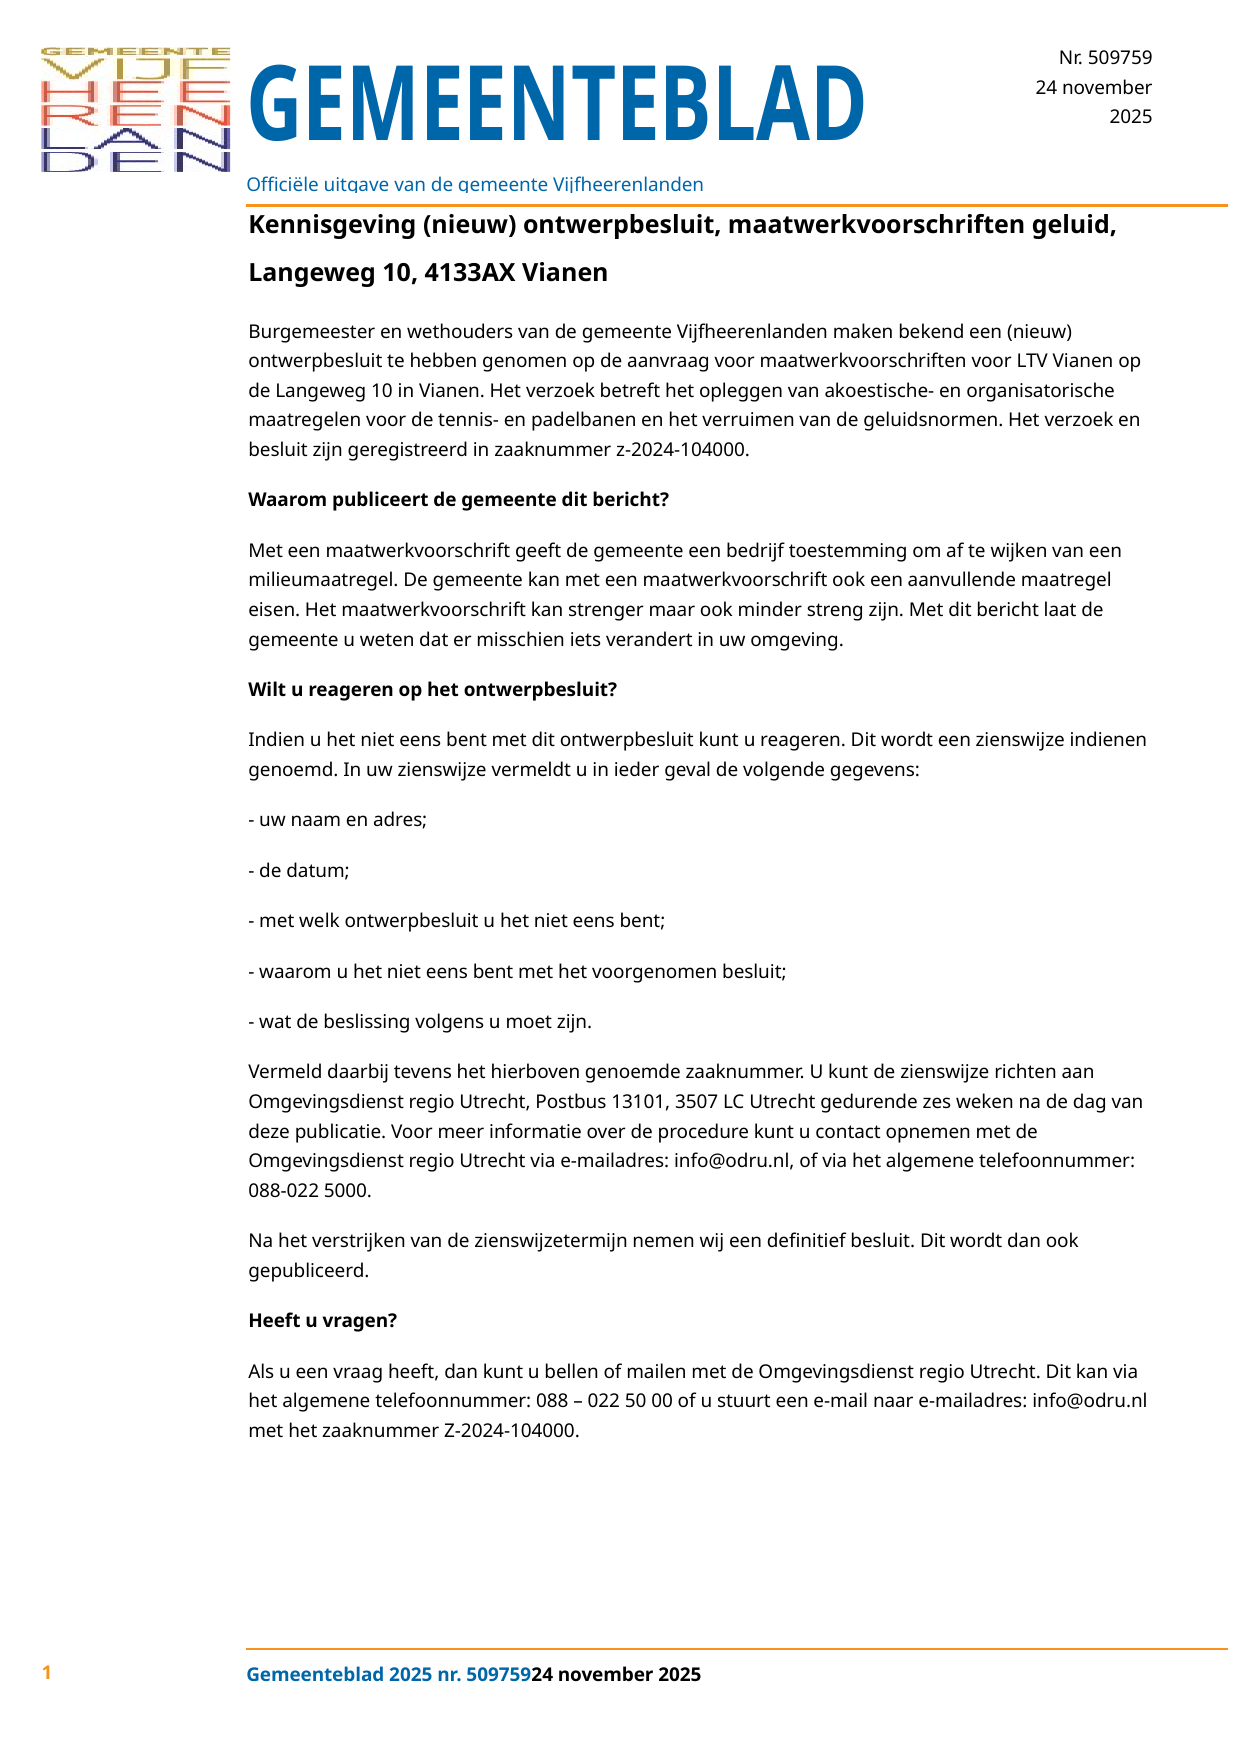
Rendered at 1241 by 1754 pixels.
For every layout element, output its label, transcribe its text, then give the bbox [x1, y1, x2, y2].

text Waarom publiceert de gemeente dit bericht? [248, 487, 1152, 512]
text Als u een vraag heeft, dan kunt u bellen of mailen met de Omgevingsdienst regio Utrecht. Dit kan via het algemene telefoonnummer: 088 – 022 50 00 of u stuurt een e-mail naar e-mailadres: info@odru.nl met het zaaknummer Z-2024-104000. [248, 1358, 1152, 1443]
text Wilt u reageren op het ontwerpbesluit? [248, 676, 1152, 702]
text - waarom u het niet eens bent met het voorgenomen besluit; [248, 958, 1152, 984]
text Indien u het niet eens bent met dit ontwerpbesluit kunt u reageren. Dit wordt een zienswijze indienen genoemd. In uw zienswijze vermeldt u in ieder geval de volgende gegevens: [248, 727, 1152, 782]
text - met welk ontwerpbesluit u het niet eens bent; [248, 907, 1152, 933]
picture [41, 47, 231, 172]
text Burgemeester en wethouders van de gemeente Vijfheerenlanden maken bekend een (nieuw) ontwerpbesluit te hebben genomen op de aanvraag voor maatwerkvoorschriften voor LTV Vianen op de Langeweg 10 in Vianen. Het verzoek betreft het opleggen van akoestische- en organisatorische maatregelen voor de tennis- en padelbanen en het verruimen van de geluidsnormen. Het verzoek en besluit zijn geregistreerd in zaaknummer z-2024-104000. [248, 318, 1152, 462]
text Vermeld daarbij tevens het hierboven genoemde zaaknummer. U kunt de zienswijze richten aan Omgevingsdienst regio Utrecht, Postbus 13101, 3507 LC Utrecht gedurende zes weken na de dag van deze publicatie. Voor meer informatie over de procedure kunt u contact opnemen met de Omgevingsdienst regio Utrecht via e-mailadres: info@odru.nl, of via het algemene telefoonnummer: 088-022 5000. [248, 1059, 1152, 1203]
text Kennisgeving (nieuw) ontwerpbesluit, maatwerkvoorschriften geluid, Langeweg 10, 4133AX Vianen [248, 207, 1152, 288]
text - de datum; [248, 857, 1152, 883]
text Heeft u vragen? [248, 1307, 1152, 1333]
text Met een maatwerkvoorschrift geeft de gemeente een bedrijf toestemming om af te wijken van een milieumaatregel. De gemeente kan met een maatwerkvoorschrift ook een aanvullende maatregel eisen. Het maatwerkvoorschrift kan strenger maar ook minder streng zijn. Met dit bericht laat de gemeente u weten dat er misschien iets verandert in uw omgeving. [248, 537, 1152, 652]
text Na het verstrijken van de zienswijzetermijn nemen wij een definitief besluit. Dit wordt dan ook gepubliceerd. [248, 1227, 1152, 1283]
text - wat de beslissing volgens u moet zijn. [248, 1008, 1152, 1034]
text - uw naam en adres; [248, 807, 1152, 832]
